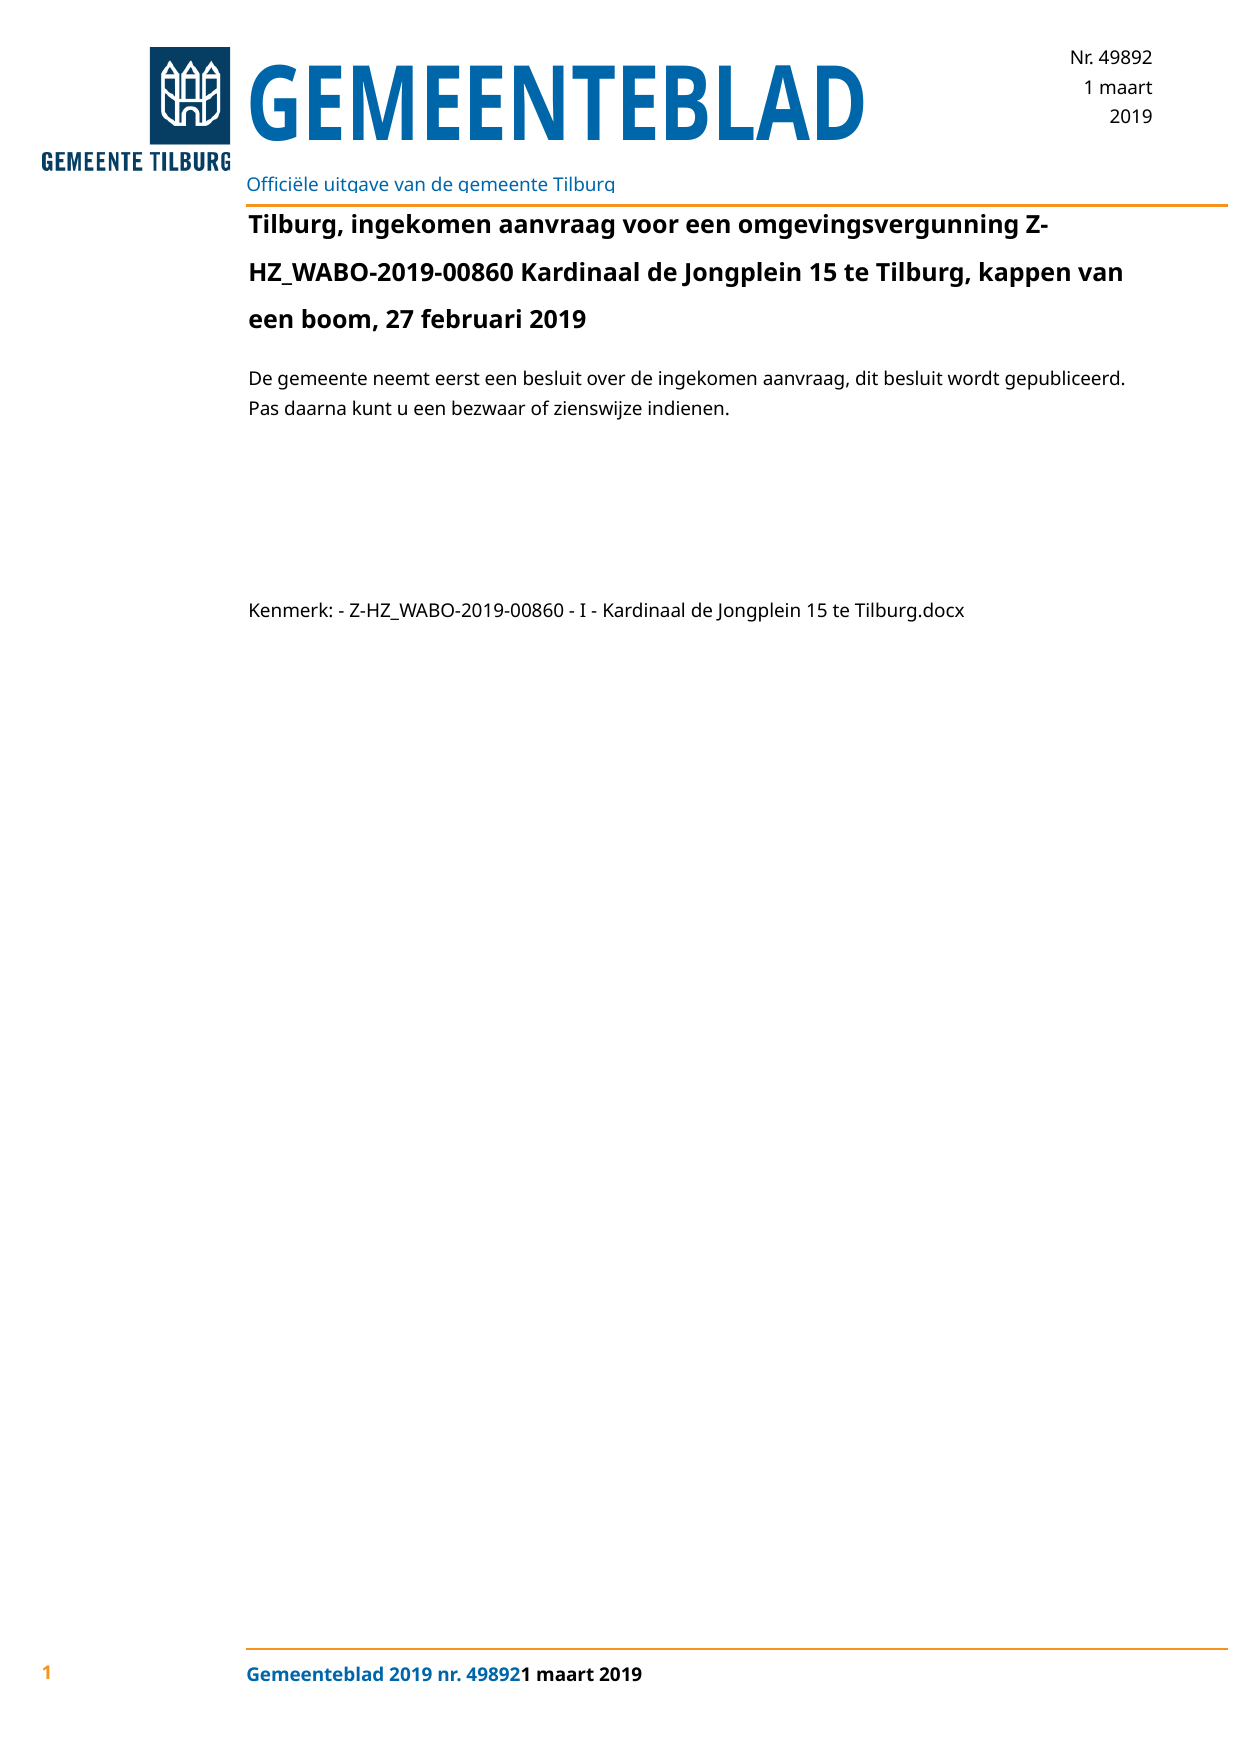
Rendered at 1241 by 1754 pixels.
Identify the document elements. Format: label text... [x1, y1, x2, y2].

picture [41, 47, 231, 172]
text Kenmerk: - Z-HZ_WABO-2019-00860 - I - Kardinaal de Jongplein 15 te Tilburg.docx [248, 597, 1152, 622]
text Tilburg, ingekomen aanvraag voor een omgevingsvergunning Z-HZ_WABO-2019-00860 Kardinaal de Jongplein 15 te Tilburg, kappen van een boom, 27 februari 2019 [248, 207, 1152, 336]
text De gemeente neemt eerst een besluit over de ingekomen aanvraag, dit besluit wordt gepubliceerd. Pas daarna kunt u een bezwaar of zienswijze indienen. [248, 366, 1152, 421]
